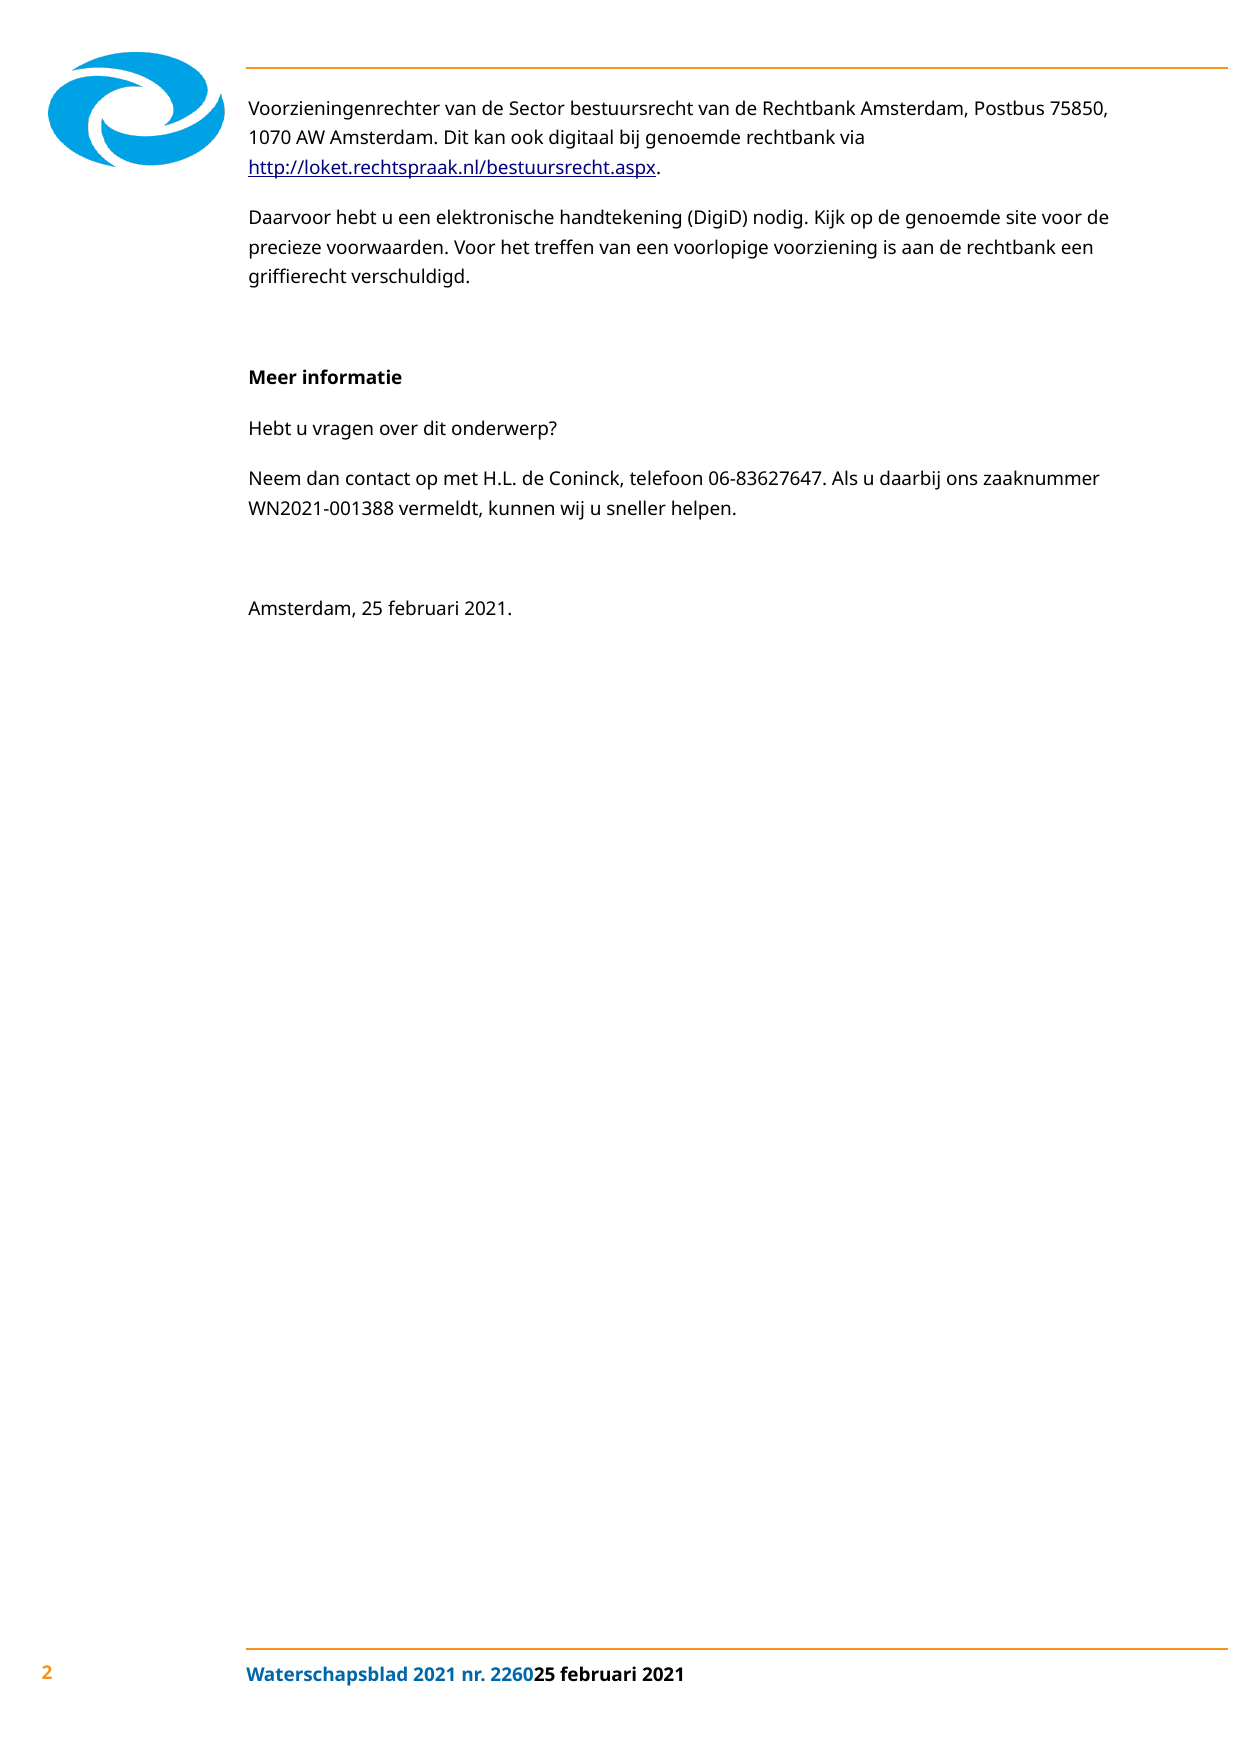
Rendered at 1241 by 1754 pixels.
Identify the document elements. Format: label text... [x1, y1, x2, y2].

text Neem dan contact op met H.L. de Coninck, telefoon 06-83627647. Als u daarbij ons zaaknummer WN2021-001388 vermeldt, kunnen wij u sneller helpen. [248, 465, 1152, 521]
text Daarvoor hebt u een elektronische handtekening (DigiD) nodig. Kijk op de genoemde site voor de precieze voorwaarden. Voor het treffen van een voorlopige voorziening is aan de rechtbank een griffierecht verschuldigd. [248, 204, 1152, 289]
text Amsterdam, 25 februari 2021. [248, 596, 1152, 621]
picture [41, 47, 231, 172]
text Voorzieningenrechter van de Sector bestuursrecht van de Rechtbank Amsterdam, Postbus 75850, 1070 AW Amsterdam. Dit kan ook digitaal bij genoemde rechtbank via http://loket.rechtspraak.nl/bestuursrecht.aspx. [248, 95, 1152, 180]
text Hebt u vragen over dit onderwerp? [248, 415, 1152, 441]
text Meer informatie [248, 364, 1152, 390]
